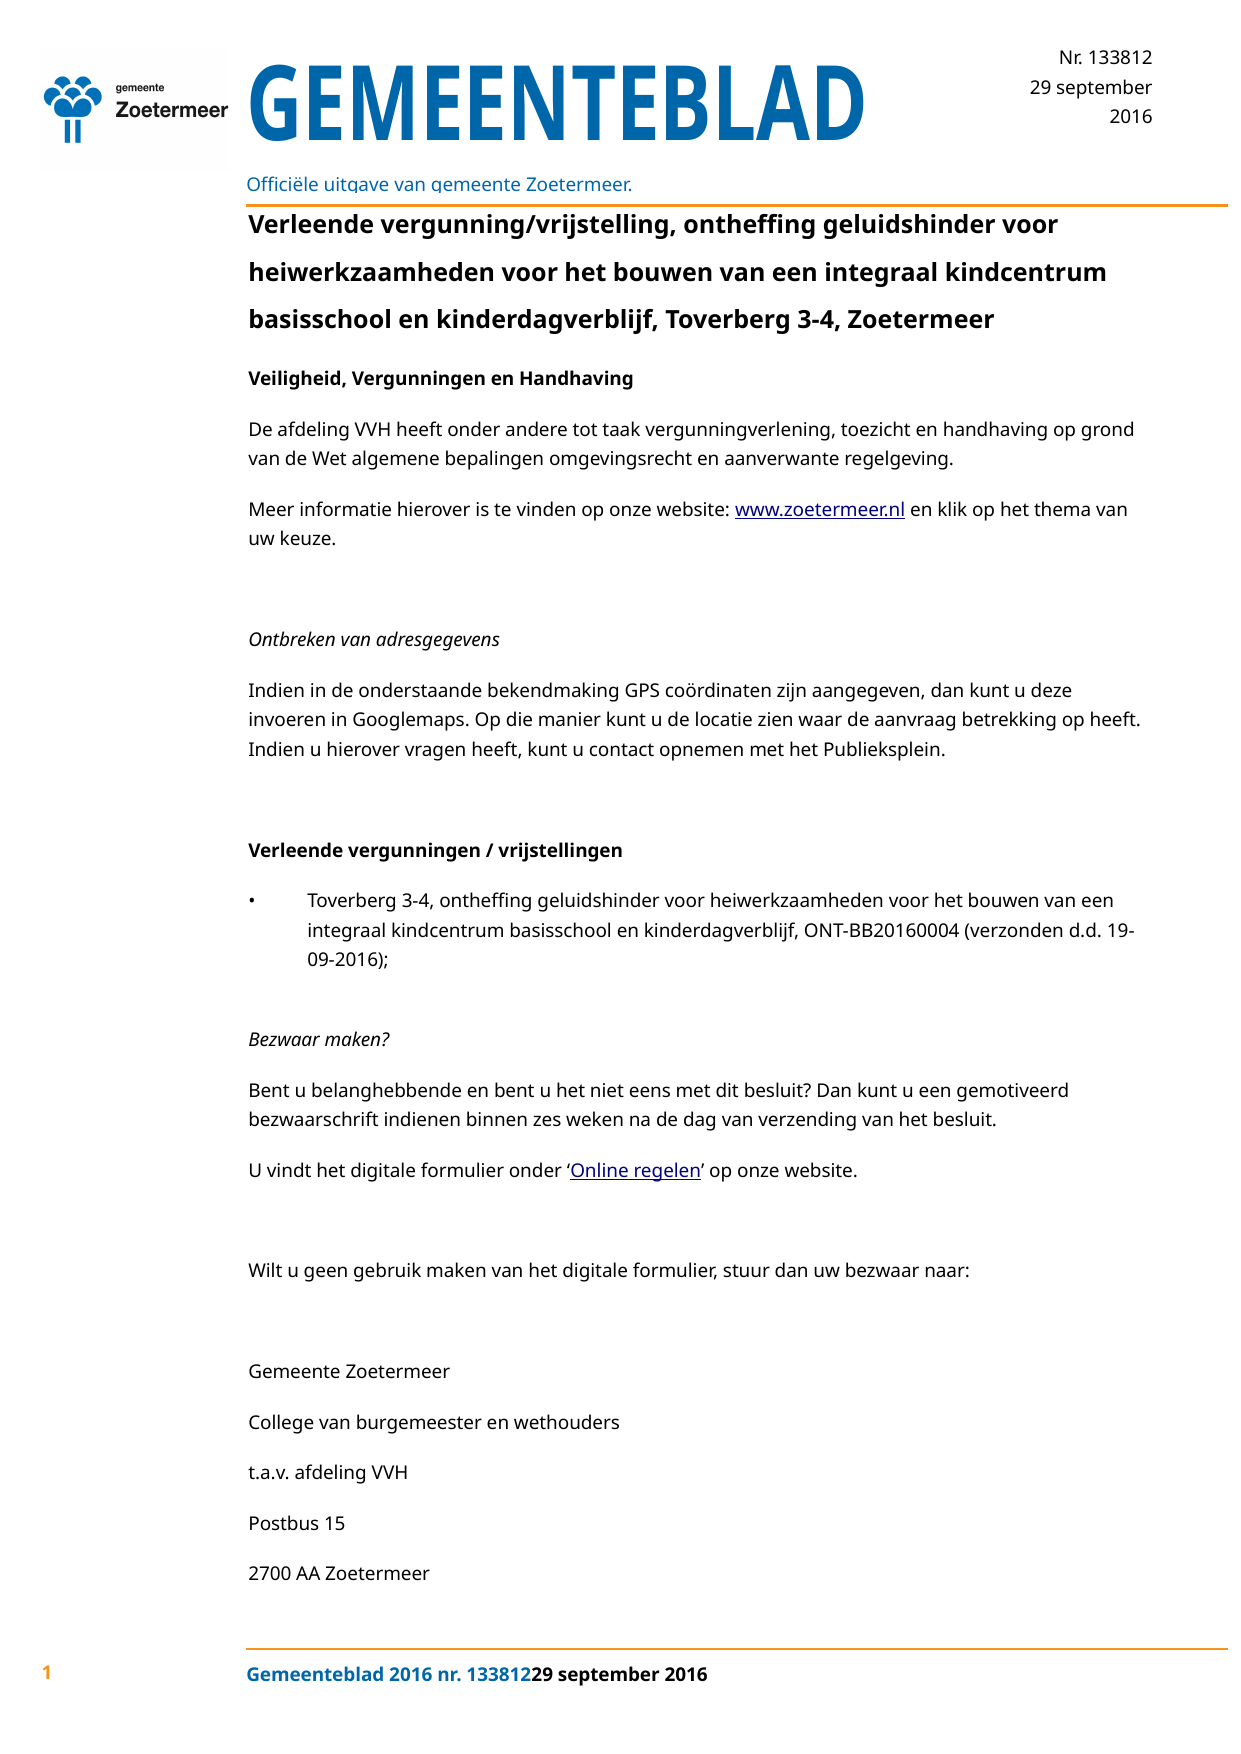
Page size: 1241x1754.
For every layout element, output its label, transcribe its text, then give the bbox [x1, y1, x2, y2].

text Ontbreken van adresgegevens [248, 626, 1152, 652]
picture [41, 47, 231, 172]
text Verleende vergunning/vrijstelling, ontheffing geluidshinder voor heiwerkzaamheden voor het bouwen van een integraal kindcentrum basisschool en kinderdagverblijf, Toverberg 3-4, Zoetermeer [248, 207, 1152, 336]
text De afdeling VVH heeft onder andere tot taak vergunningverlening, toezicht en handhaving op grond van de Wet algemene bepalingen omgevingsrecht en aanverwante regelgeving. [248, 416, 1152, 471]
text Verleende vergunningen / vrijstellingen [248, 837, 1152, 862]
text Wilt u geen gebruik maken van het digitale formulier, stuur dan uw bezwaar naar: [248, 1258, 1152, 1283]
list Toverberg 3-4, ontheffing geluidshinder voor heiwerkzaamheden voor het bouwen van een integraal kindcentrum basisschool en kinderdagverblijf, ONT-BB20160004 (verzonden d.d. 19-09-2016); [248, 887, 1152, 972]
text Bent u belanghebbende en bent u het niet eens met dit besluit? Dan kunt u een gemotiveerd bezwaarschrift indienen binnen zes weken na de dag van verzending van het besluit. [248, 1077, 1152, 1132]
text Veiligheid, Vergunningen en Handhaving [248, 366, 1152, 391]
text t.a.v. afdeling VVH [248, 1459, 1152, 1485]
text Postbus 15 [248, 1510, 1152, 1535]
text Indien in de onderstaande bekendmaking GPS coördinaten zijn aangegeven, dan kunt u deze invoeren in Googlemaps. Op die manier kunt u de locatie zien waar de aanvraag betrekking op heeft. Indien u hierover vragen heeft, kunt u contact opnemen met het Publieksplein. [248, 677, 1152, 762]
text Gemeente Zoetermeer [248, 1358, 1152, 1384]
text U vindt het digitale formulier onder ‘Online regelen’ op onze website. [248, 1157, 1152, 1182]
text Meer informatie hierover is te vinden op onze website: www.zoetermeer.nl en klik op het thema van uw keuze. [248, 496, 1152, 551]
text 2700 AA Zoetermeer [248, 1560, 1152, 1586]
text Bezwaar maken? [248, 1026, 1152, 1052]
text College van burgemeester en wethouders [248, 1409, 1152, 1434]
